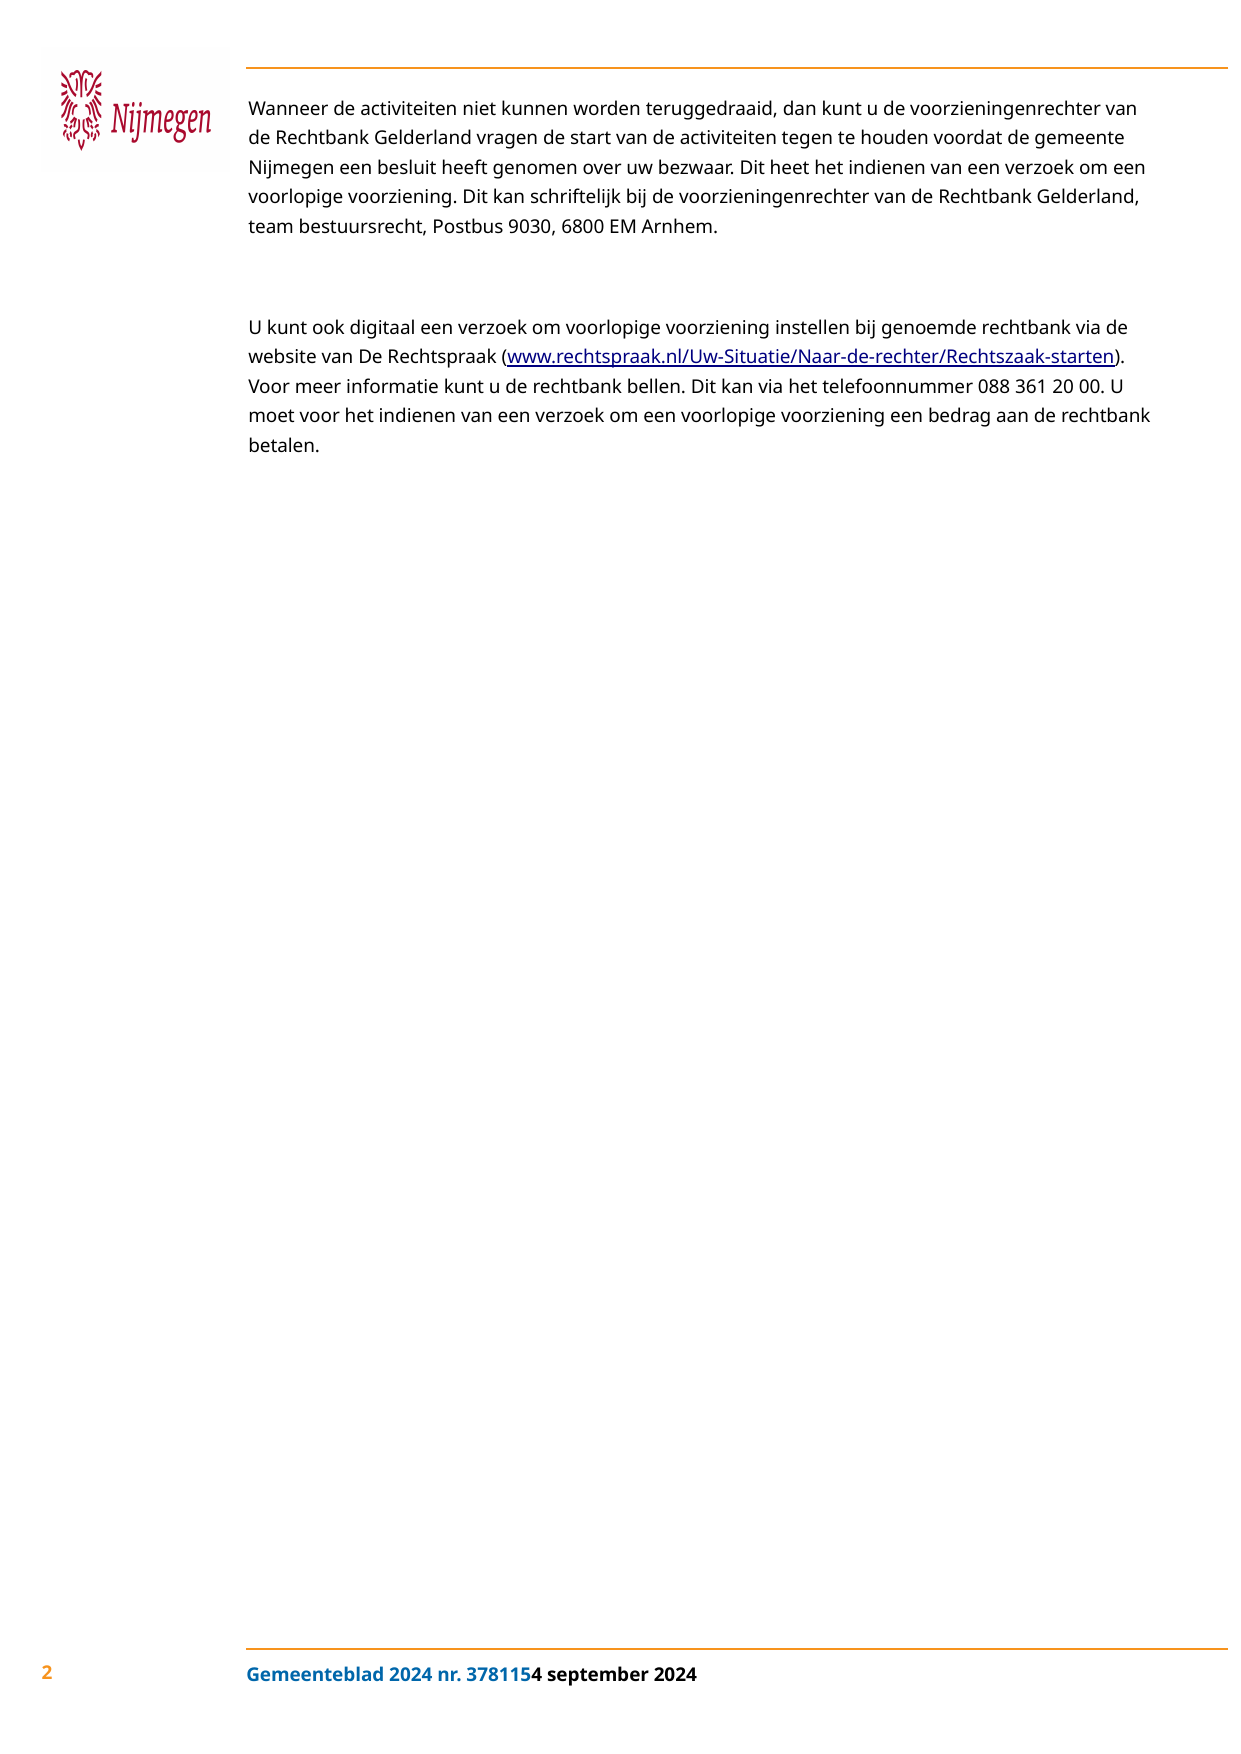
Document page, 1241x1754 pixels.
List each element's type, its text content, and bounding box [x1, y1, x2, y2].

text U kunt ook digitaal een verzoek om voorlopige voorziening instellen bij genoemde rechtbank via de website van De Rechtspraak (www.rechtspraak.nl/Uw-Situatie/Naar-de-rechter/Rechtszaak-starten). Voor meer informatie kunt u de rechtbank bellen. Dit kan via het telefoonnummer 088 361 20 00. U moet voor het indienen van een verzoek om een voorlopige voorziening een bedrag aan de rechtbank betalen. [248, 314, 1152, 458]
text Wanneer de activiteiten niet kunnen worden teruggedraaid, dan kunt u de voorzieningenrechter van de Rechtbank Gelderland vragen de start van de activiteiten tegen te houden voordat de gemeente Nijmegen een besluit heeft genomen over uw bezwaar. Dit heet het indienen van een verzoek om een voorlopige voorziening. Dit kan schriftelijk bij de voorzieningenrechter van de Rechtbank Gelderland, team bestuursrecht, Postbus 9030, 6800 EM Arnhem. [248, 95, 1152, 239]
picture [41, 47, 231, 172]
